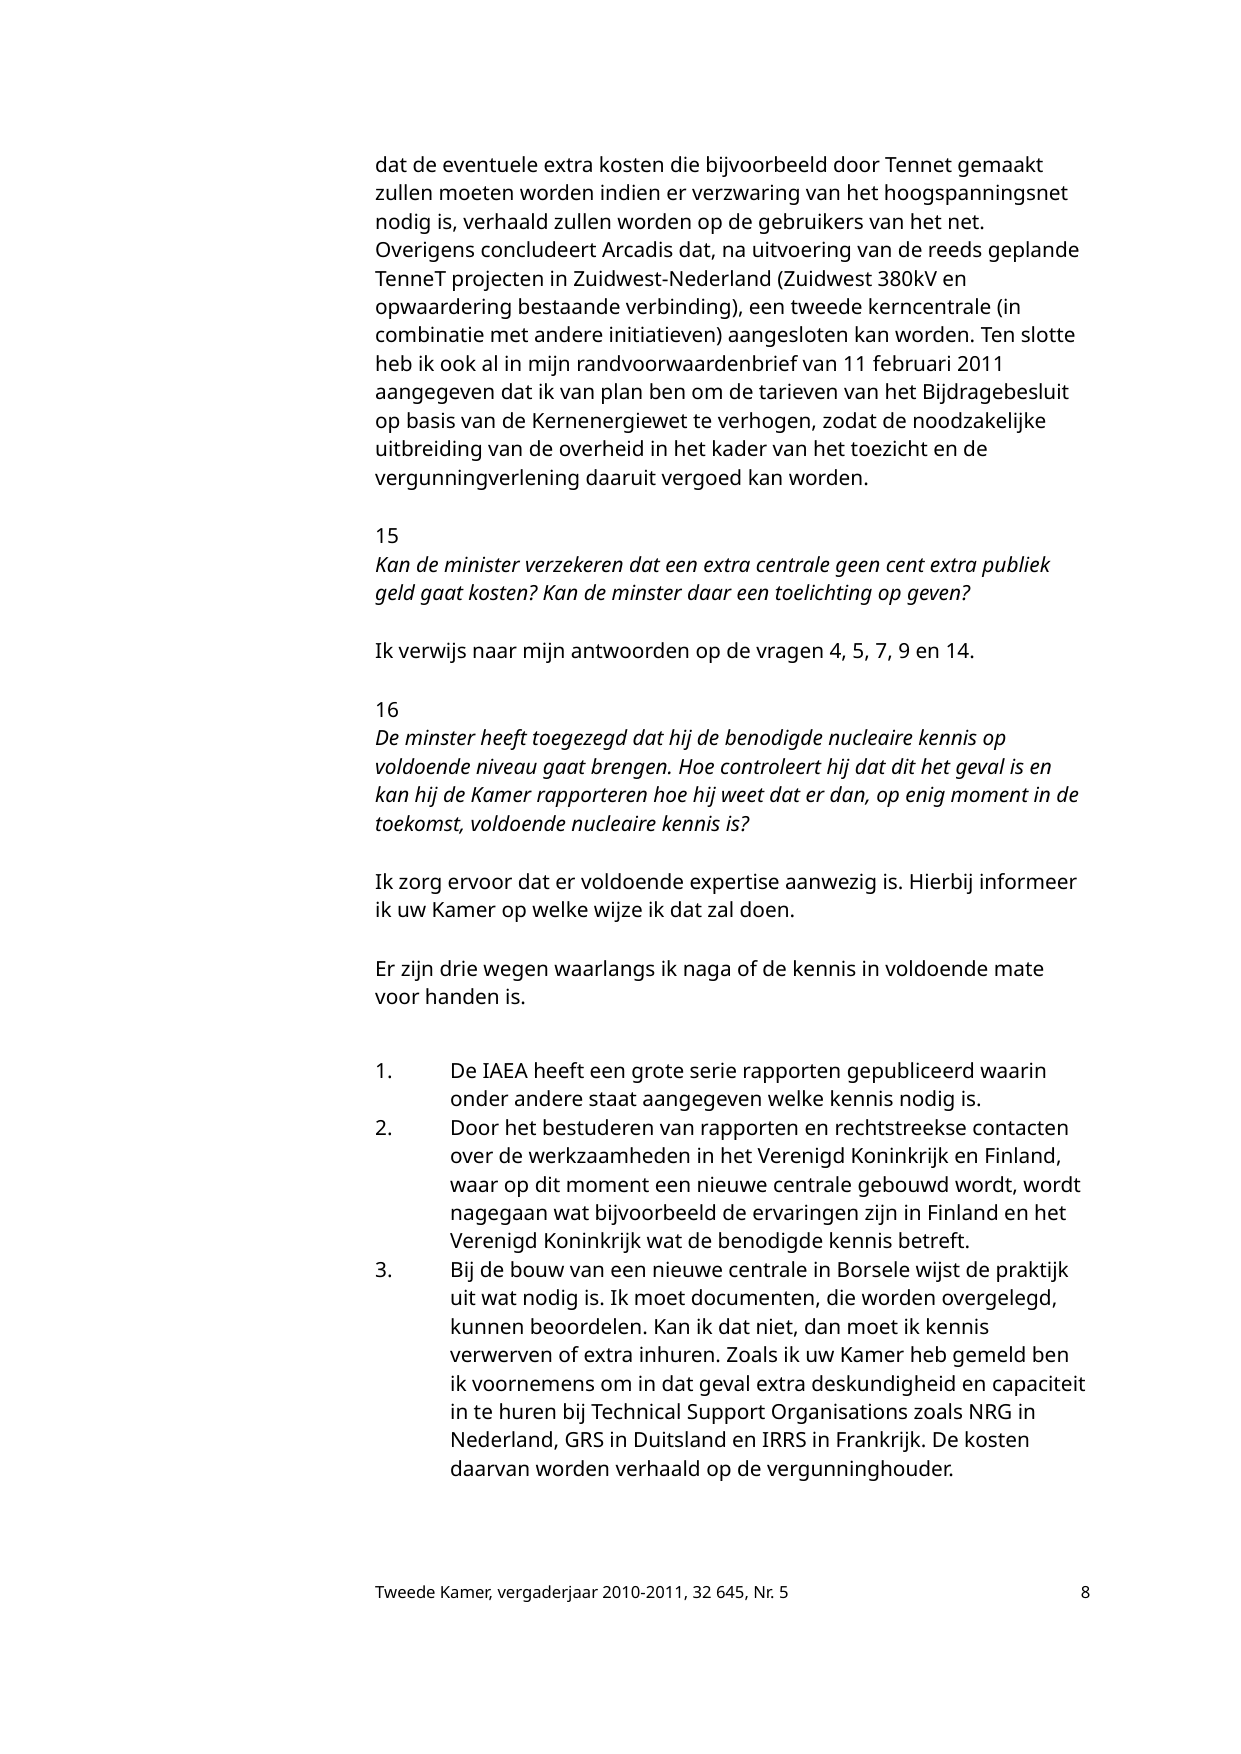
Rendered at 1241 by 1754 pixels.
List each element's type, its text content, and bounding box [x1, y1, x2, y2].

list Door het bestuderen van rapporten en rechtstreekse contacten over de werkzaamheden in het Verenigd Koninkrijk en Finland, waar op dit moment een nieuwe centrale gebouwd wordt, wordt nagegaan wat bijvoorbeeld de ervaringen zijn in Finland en het Verenigd Koninkrijk wat de benodigde kennis betreft. [375, 1113, 1090, 1255]
text 16 [375, 695, 1090, 723]
list De IAEA heeft een grote serie rapporten gepubliceerd waarin onder andere staat aangegeven welke kennis nodig is. [375, 1056, 1090, 1113]
text Er zijn drie wegen waarlangs ik naga of de kennis in voldoende mate voor handen is. [375, 954, 1090, 1011]
text Kan de minister verzekeren dat een extra centrale geen cent extra publiek geld gaat kosten? Kan de minster daar een toelichting op geven? [375, 550, 1090, 607]
list Bij de bouw van een nieuwe centrale in Borsele wijst de praktijk uit wat nodig is. Ik moet documenten, die worden overgelegd, kunnen beoordelen. Kan ik dat niet, dan moet ik kennis verwerven of extra inhuren. Zoals ik uw Kamer heb gemeld ben ik voornemens om in dat geval extra deskundigheid en capaciteit in te huren bij Technical Support Organisations zoals NRG in Nederland, GRS in Duitsland en IRRS in Frankrijk. De kosten daarvan worden verhaald op de vergunninghouder. [375, 1255, 1090, 1482]
text 15 [375, 521, 1090, 550]
text Ik verwijs naar mijn antwoorden op de vragen 4, 5, 7, 9 en 14. [375, 637, 1090, 665]
text De minster heeft toegezegd dat hij de benodigde nucleaire kennis op voldoende niveau gaat brengen. Hoe controleert hij dat dit het geval is en kan hij de Kamer rapporteren hoe hij weet dat er dan, op enig moment in de toekomst, voldoende nucleaire kennis is? [375, 723, 1090, 837]
text dat de eventuele extra kosten die bijvoorbeeld door Tennet gemaakt zullen moeten worden indien er verzwaring van het hoogspanningsnet nodig is, verhaald zullen worden op de gebruikers van het net. Overigens concludeert Arcadis dat, na uitvoering van de reeds geplande TenneT projecten in Zuidwest-Nederland (Zuidwest 380kV en opwaardering bestaande verbinding), een tweede kerncentrale (in combinatie met andere initiatieven) aangesloten kan worden. Ten slotte heb ik ook al in mijn randvoorwaardenbrief van 11 februari 2011 aangegeven dat ik van plan ben om de tarieven van het Bijdragebesluit op basis van de Kernenergiewet te verhogen, zodat de noodzakelijke uitbreiding van de overheid in het kader van het toezicht en de vergunningverlening daaruit vergoed kan worden. [375, 150, 1090, 491]
text Ik zorg ervoor dat er voldoende expertise aanwezig is. Hierbij informeer ik uw Kamer op welke wijze ik dat zal doen. [375, 867, 1090, 924]
